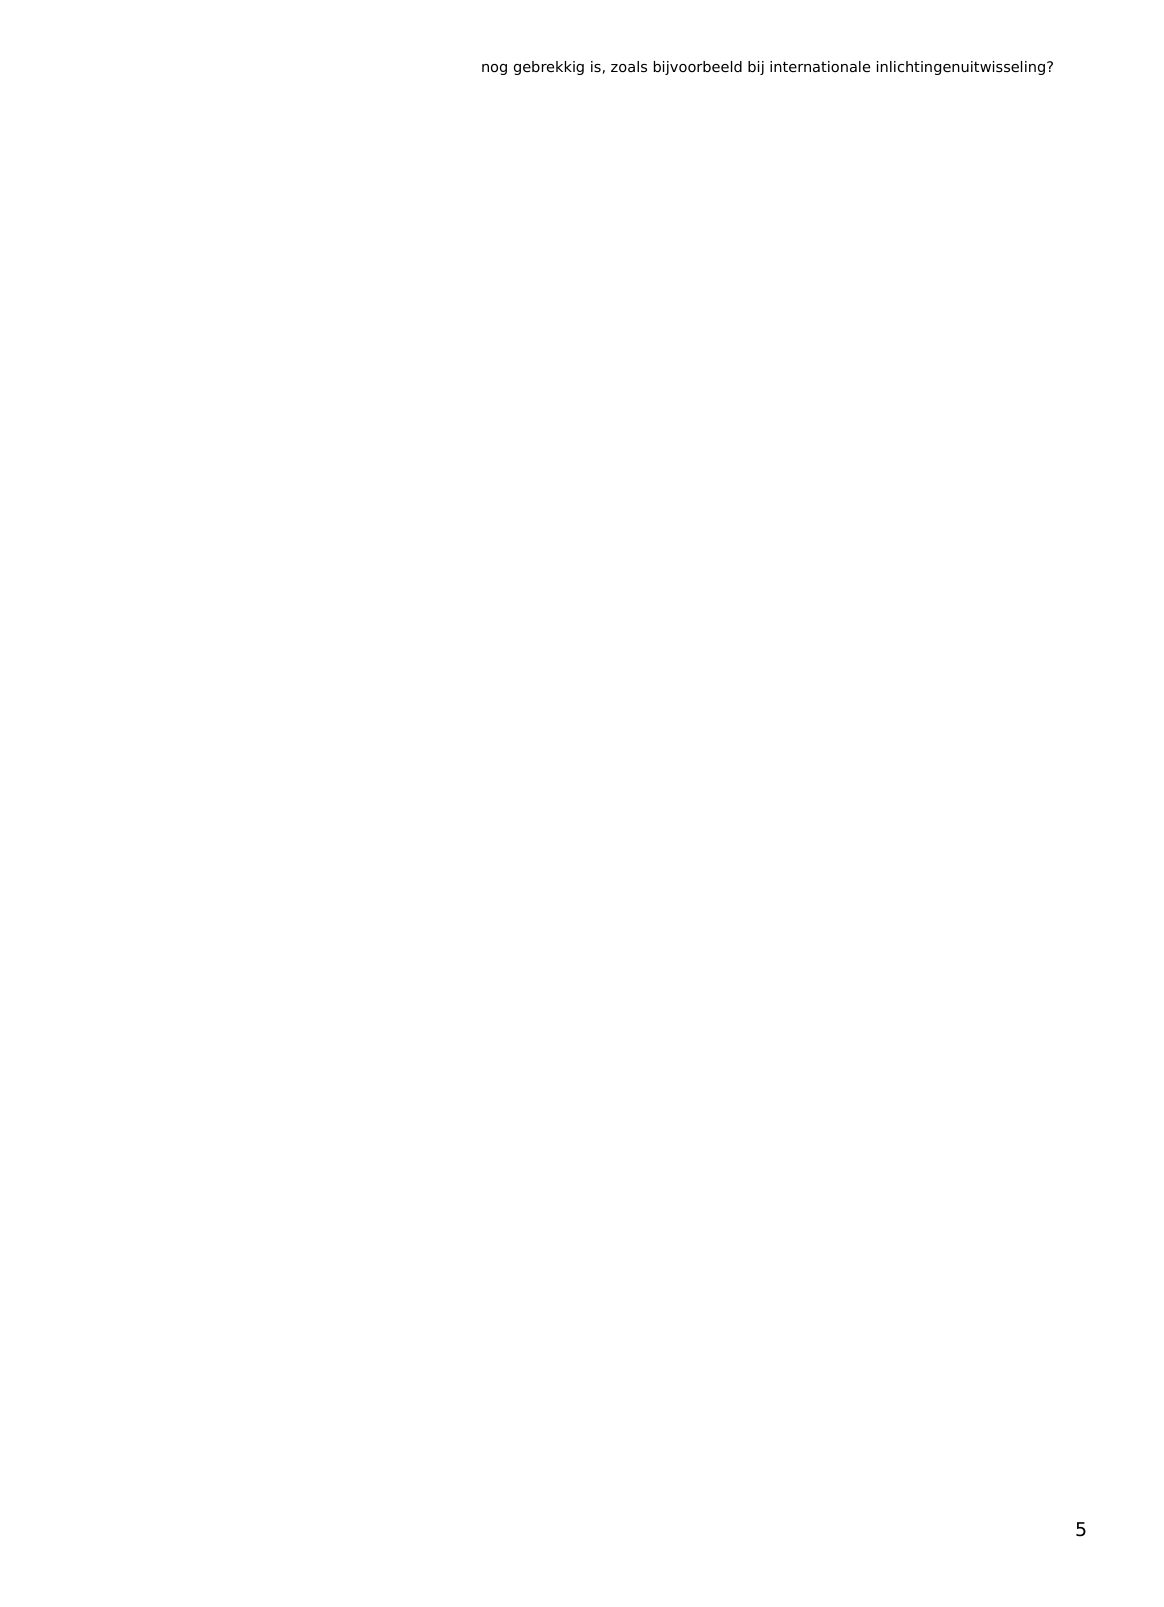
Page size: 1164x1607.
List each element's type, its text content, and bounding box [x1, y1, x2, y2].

table_cell nog gebrekkig is, zoals bijvoorbeeld bij internationale inlichtingenuitwisseling? [475, 59, 1087, 76]
table_cell [422, 59, 475, 76]
